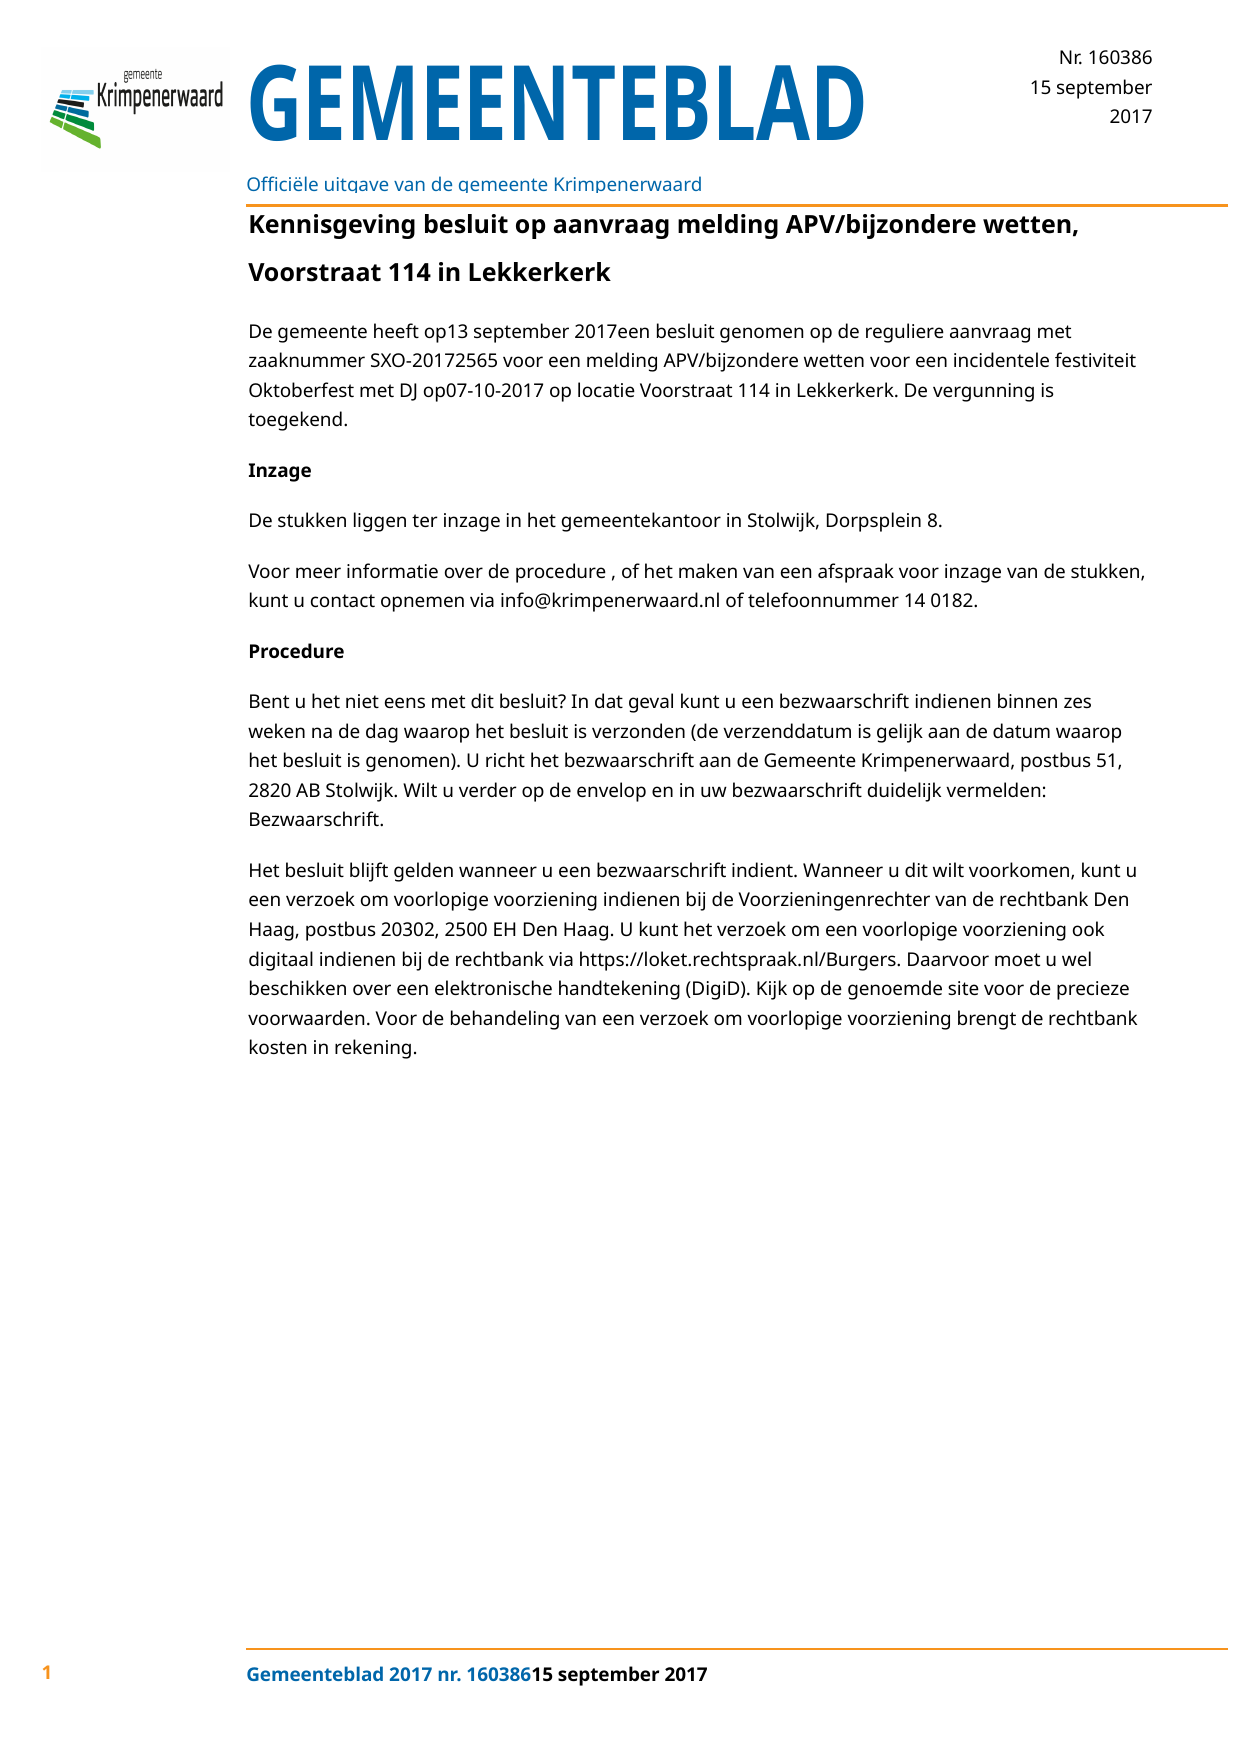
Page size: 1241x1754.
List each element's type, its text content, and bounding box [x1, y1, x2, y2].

text Het besluit blijft gelden wanneer u een bezwaarschrift indient. Wanneer u dit wilt voorkomen, kunt u een verzoek om voorlopige voorziening indienen bij de Voorzieningenrechter van de rechtbank Den Haag, postbus 20302, 2500 EH Den Haag. U kunt het verzoek om een voorlopige voorziening ook digitaal indienen bij de rechtbank via https://loket.rechtspraak.nl/Burgers. Daarvoor moet u wel beschikken over een elektronische handtekening (DigiD). Kijk op de genoemde site voor de precieze voorwaarden. Voor de behandeling van een verzoek om voorlopige voorziening brengt de rechtbank kosten in rekening. [248, 857, 1152, 1060]
picture [41, 47, 231, 172]
text Procedure [248, 638, 1152, 664]
text De stukken liggen ter inzage in het gemeentekantoor in Stolwijk, Dorpsplein 8. [248, 507, 1152, 533]
text De gemeente heeft op13 september 2017een besluit genomen op de reguliere aanvraag met zaaknummer SXO-20172565 voor een melding APV/bijzondere wetten voor een incidentele festiviteit Oktoberfest met DJ op07-10-2017 op locatie Voorstraat 114 in Lekkerkerk. De vergunning is toegekend. [248, 318, 1152, 432]
text Voor meer informatie over de procedure , of het maken van een afspraak voor inzage van de stukken, kunt u contact opnemen via info@krimpenerwaard.nl of telefoonnummer 14 0182. [248, 558, 1152, 613]
text Kennisgeving besluit op aanvraag melding APV/bijzondere wetten, Voorstraat 114 in Lekkerkerk [248, 207, 1152, 288]
text Inzage [248, 457, 1152, 483]
text Bent u het niet eens met dit besluit? In dat geval kunt u een bezwaarschrift indienen binnen zes weken na de dag waarop het besluit is verzonden (de verzenddatum is gelijk aan de datum waarop het besluit is genomen). U richt het bezwaarschrift aan de Gemeente Krimpenerwaard, postbus 51, 2820 AB Stolwijk. Wilt u verder op de envelop en in uw bezwaarschrift duidelijk vermelden: Bezwaarschrift. [248, 688, 1152, 832]
